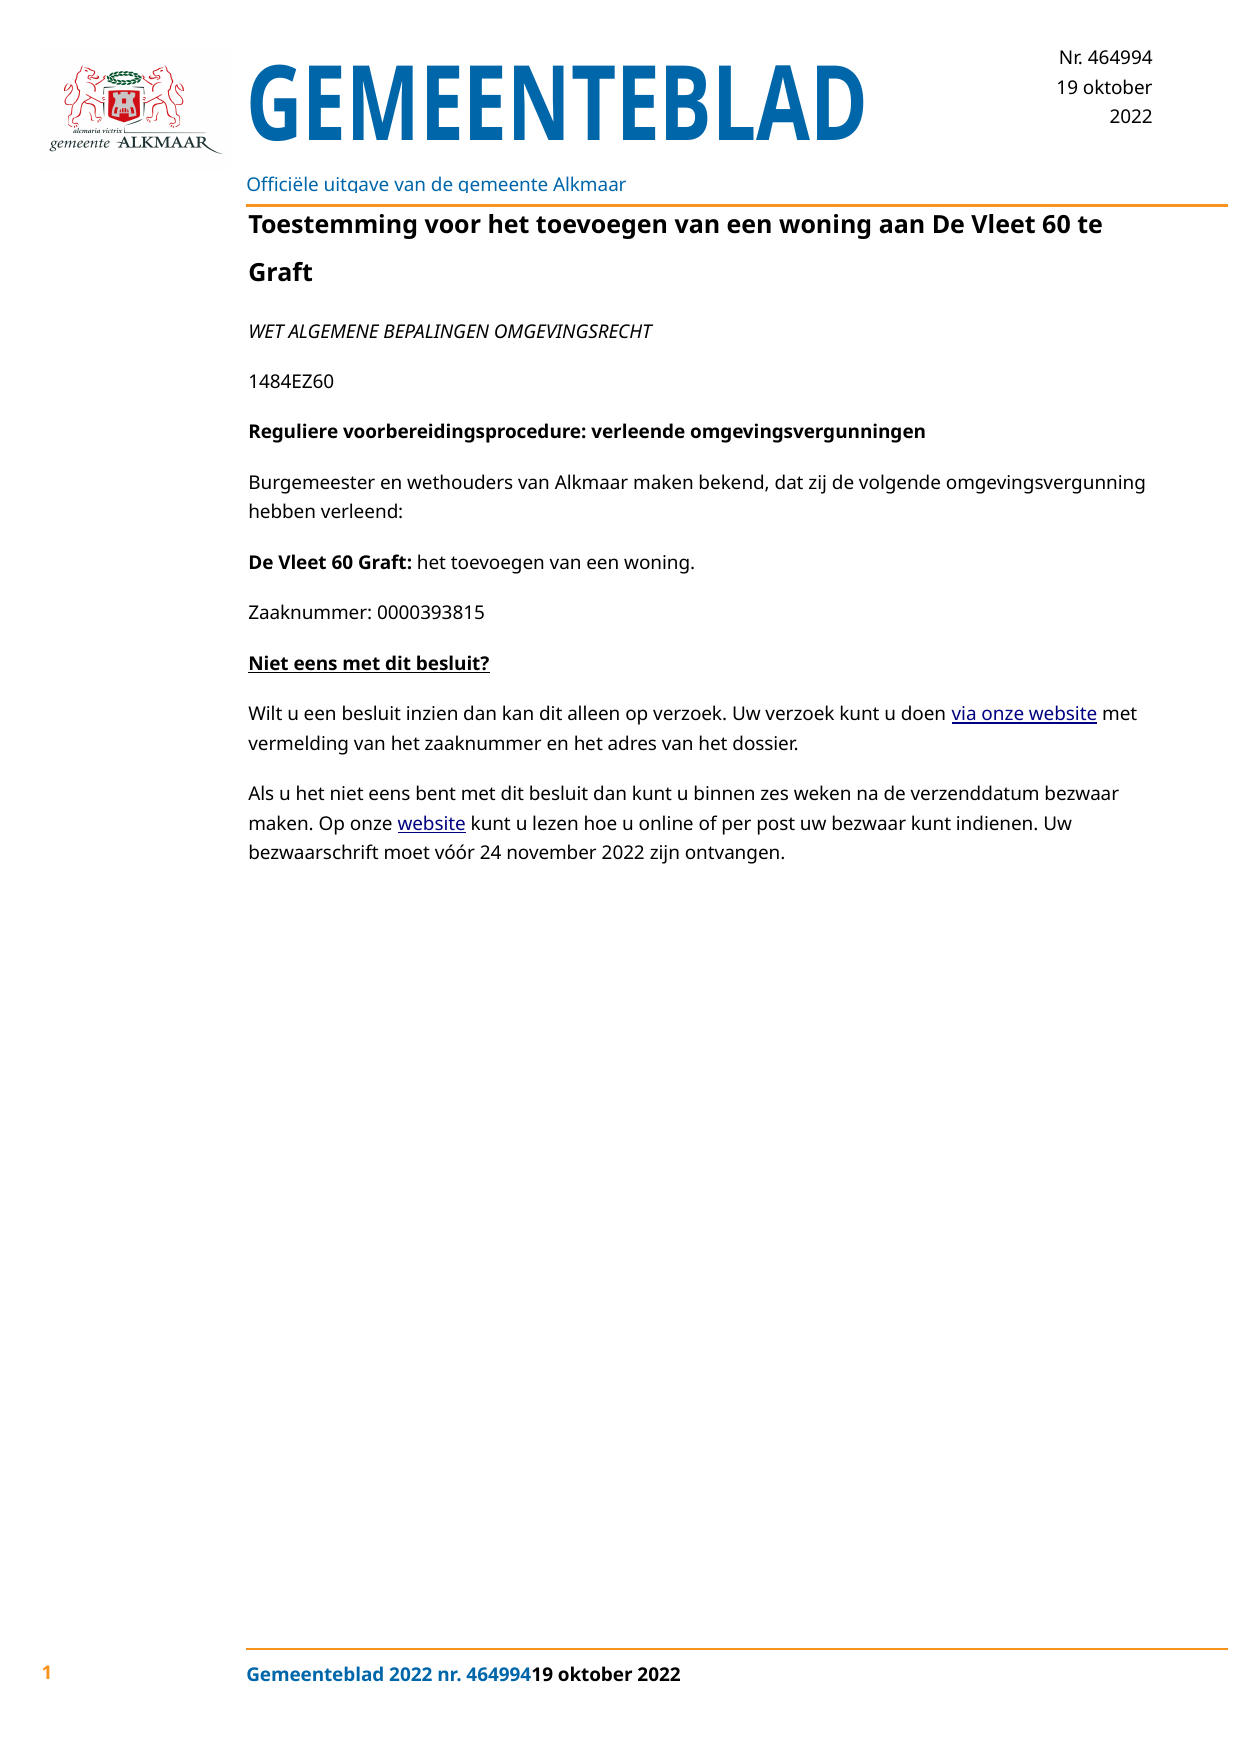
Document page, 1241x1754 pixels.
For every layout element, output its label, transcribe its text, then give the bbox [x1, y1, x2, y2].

text Reguliere voorbereidingsprocedure: verleende omgevingsvergunningen [248, 419, 1152, 444]
text Wilt u een besluit inzien dan kan dit alleen op verzoek. Uw verzoek kunt u doen via onze website met vermelding van het zaaknummer en het adres van het dossier. [248, 700, 1152, 756]
text De Vleet 60 Graft: het toevoegen van een woning. [248, 549, 1152, 575]
text Zaaknummer: 0000393815 [248, 599, 1152, 625]
picture [41, 47, 231, 172]
text WET ALGEMENE BEPALINGEN OMGEVINGSRECHT [248, 318, 1152, 344]
text Niet eens met dit besluit? [248, 650, 1152, 676]
text Als u het niet eens bent met dit besluit dan kunt u binnen zes weken na de verzenddatum bezwaar maken. Op onze website kunt u lezen hoe u online of per post uw bezwaar kunt indienen. Uw bezwaarschrift moet vóór 24 november 2022 zijn ontvangen. [248, 780, 1152, 865]
text Toestemming voor het toevoegen van een woning aan De Vleet 60 te Graft [248, 207, 1152, 288]
text 1484EZ60 [248, 368, 1152, 394]
text Burgemeester en wethouders van Alkmaar maken bekend, dat zij de volgende omgevingsvergunning hebben verleend: [248, 469, 1152, 524]
